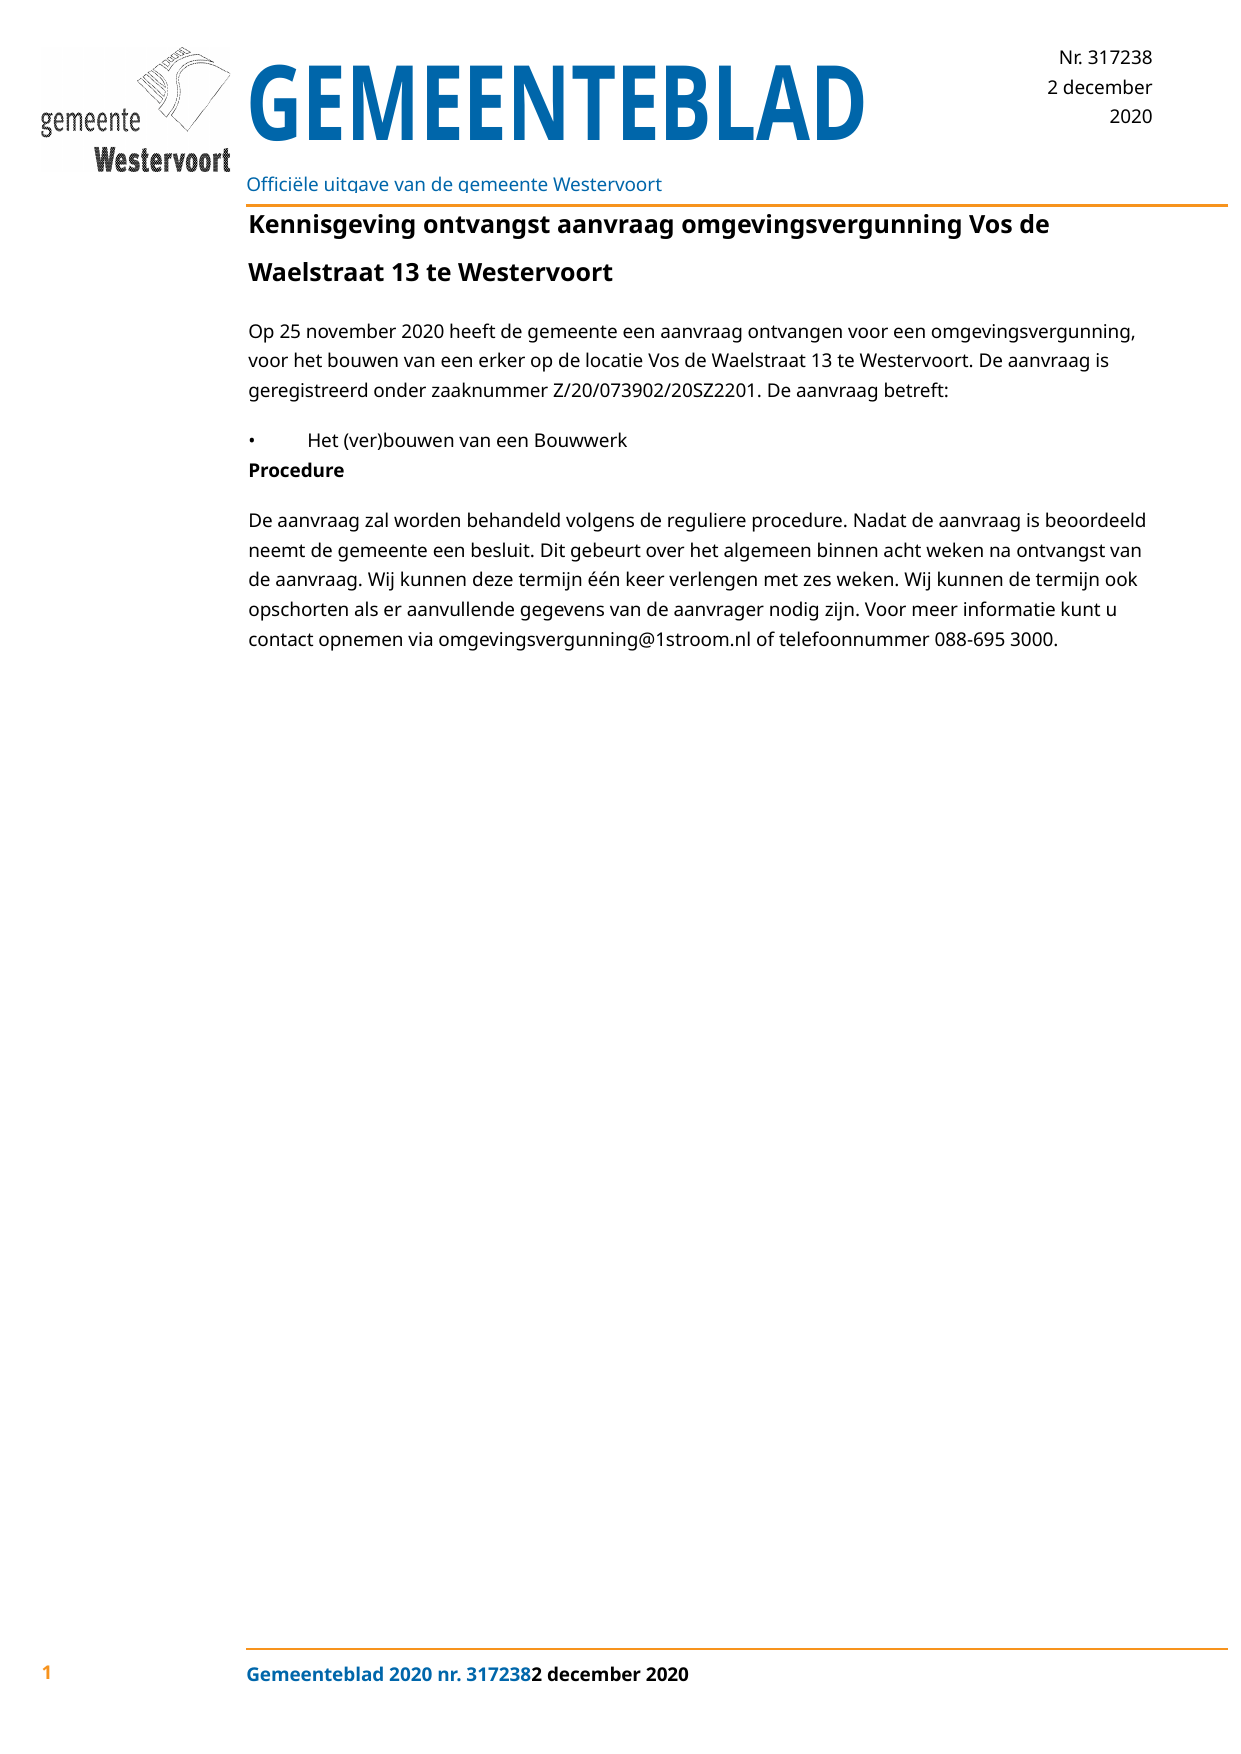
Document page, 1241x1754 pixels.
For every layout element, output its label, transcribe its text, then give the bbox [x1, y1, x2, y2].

text Op 25 november 2020 heeft de gemeente een aanvraag ontvangen voor een omgevingsvergunning, voor het bouwen van een erker op de locatie Vos de Waelstraat 13 te Westervoort. De aanvraag is geregistreerd onder zaaknummer Z/20/073902/20SZ2201. De aanvraag betreft: [248, 318, 1152, 403]
text De aanvraag zal worden behandeld volgens de reguliere procedure. Nadat de aanvraag is beoordeeld neemt de gemeente een besluit. Dit gebeurt over het algemeen binnen acht weken na ontvangst van de aanvraag. Wij kunnen deze termijn één keer verlengen met zes weken. Wij kunnen de termijn ook opschorten als er aanvullende gegevens van de aanvrager nodig zijn. Voor meer informatie kunt u contact opnemen via omgevingsvergunning@1stroom.nl of telefoonnummer 088-695 3000. [248, 507, 1152, 652]
text Kennisgeving ontvangst aanvraag omgevingsvergunning Vos de Waelstraat 13 te Westervoort [248, 207, 1152, 288]
picture [41, 47, 231, 172]
list Het (ver)bouwen van een Bouwwerk [248, 427, 1152, 453]
text Procedure [248, 457, 1152, 483]
